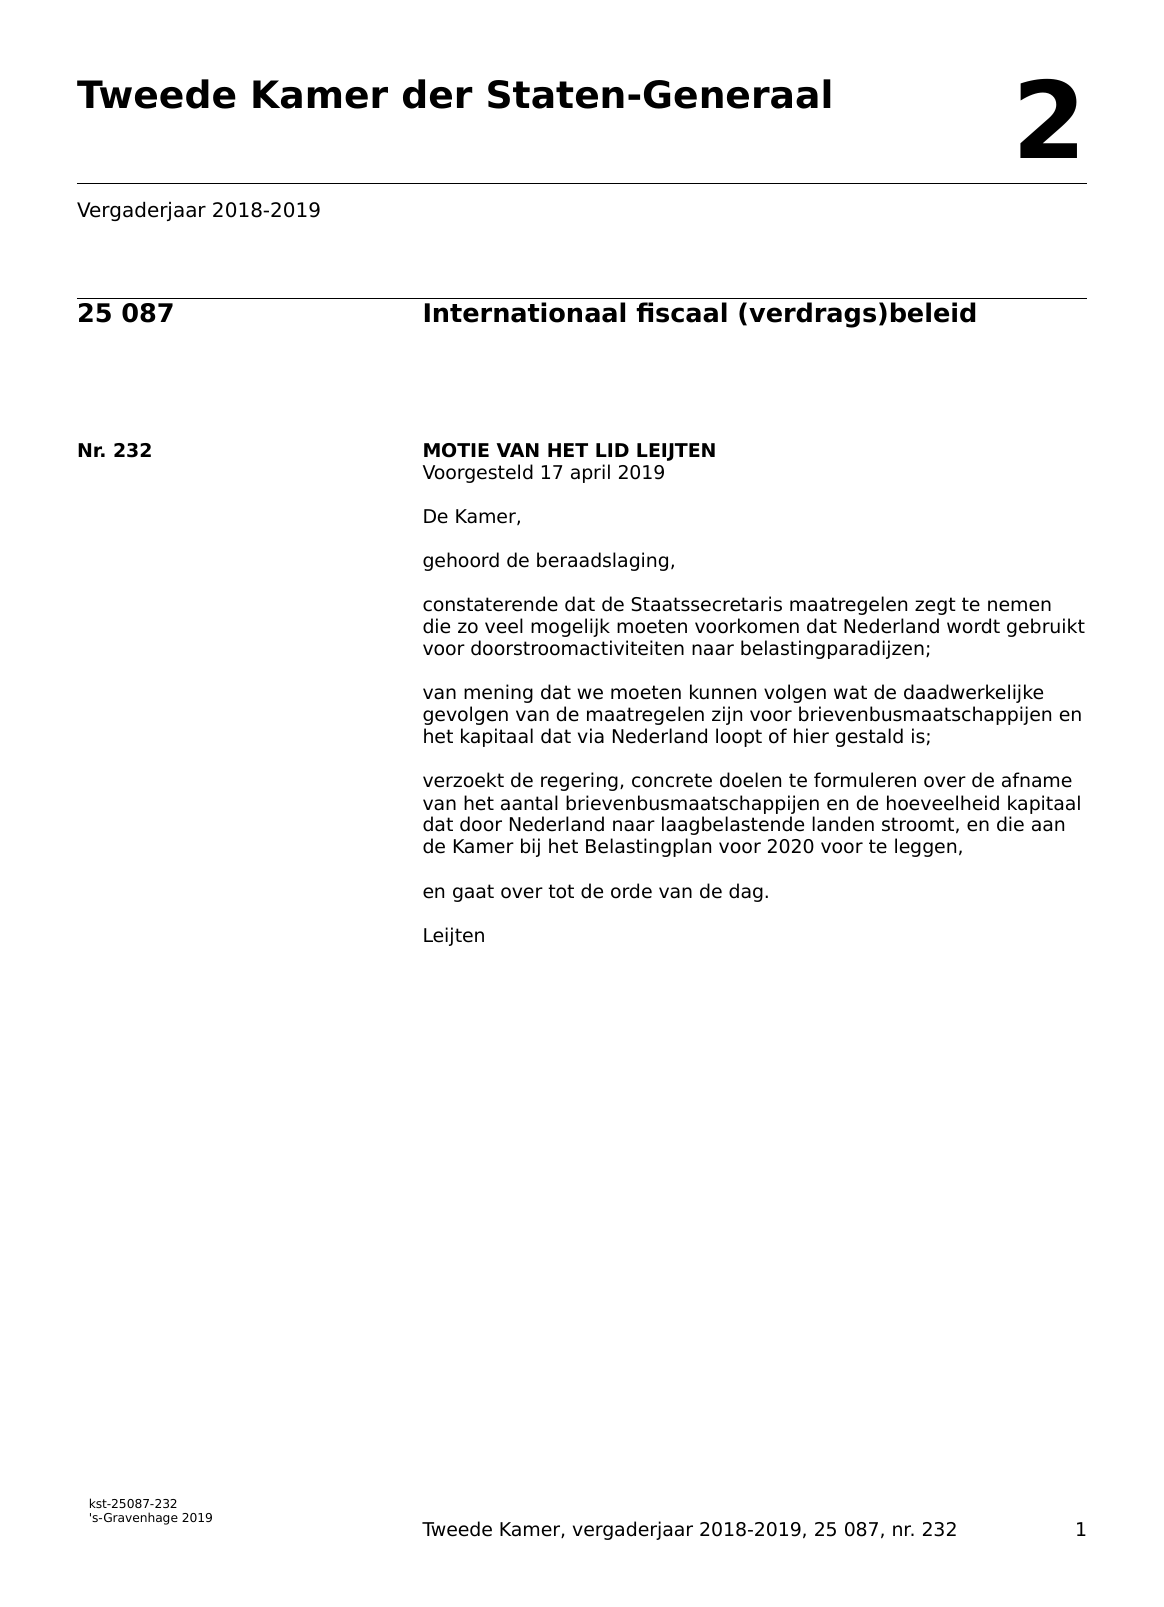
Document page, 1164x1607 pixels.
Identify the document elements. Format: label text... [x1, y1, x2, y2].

table_cell Vergaderjaar 2018-2019 [77, 184, 1087, 298]
text verzoekt de regering, concrete doelen te formuleren over de afname van het aantal brievenbusmaatschappijen en de hoeveelheid kapitaal dat door Nederland naar laagbelastende landen stroomt, en die aan de Kamer bij het Belastingplan voor 2020 voor te leggen, [422, 770, 1087, 858]
table_header 2 [886, 59, 1087, 183]
table_header Tweede Kamer der Staten-Generaal [77, 59, 886, 183]
text Leijten [422, 925, 1087, 947]
text en gaat over tot de orde van de dag. [422, 881, 1087, 902]
text gehoord de beraadslaging, [422, 550, 1087, 572]
subtitle 25 087 Internationaal fiscaal (verdrags)beleid [77, 299, 1087, 329]
text constaterende dat de Staatssecretaris maatregelen zegt te nemen die zo veel mogelijk moeten voorkomen dat Nederland wordt gebruikt voor doorstroomactiviteiten naar belastingparadijzen; [422, 594, 1087, 660]
subtitle Nr. 232 MOTIE VAN HET LID LEIJTEN [77, 440, 1087, 462]
text Voorgesteld 17 april 2019 [422, 462, 1087, 484]
text 's-Gravenhage 2019 [88, 1511, 323, 1525]
text kst-25087-232 [88, 1497, 323, 1511]
text De Kamer, [422, 506, 1087, 528]
text van mening dat we moeten kunnen volgen wat de daadwerkelijke gevolgen van de maatregelen zijn voor brievenbusmaatschappijen en het kapitaal dat via Nederland loopt of hier gestald is; [422, 682, 1087, 748]
